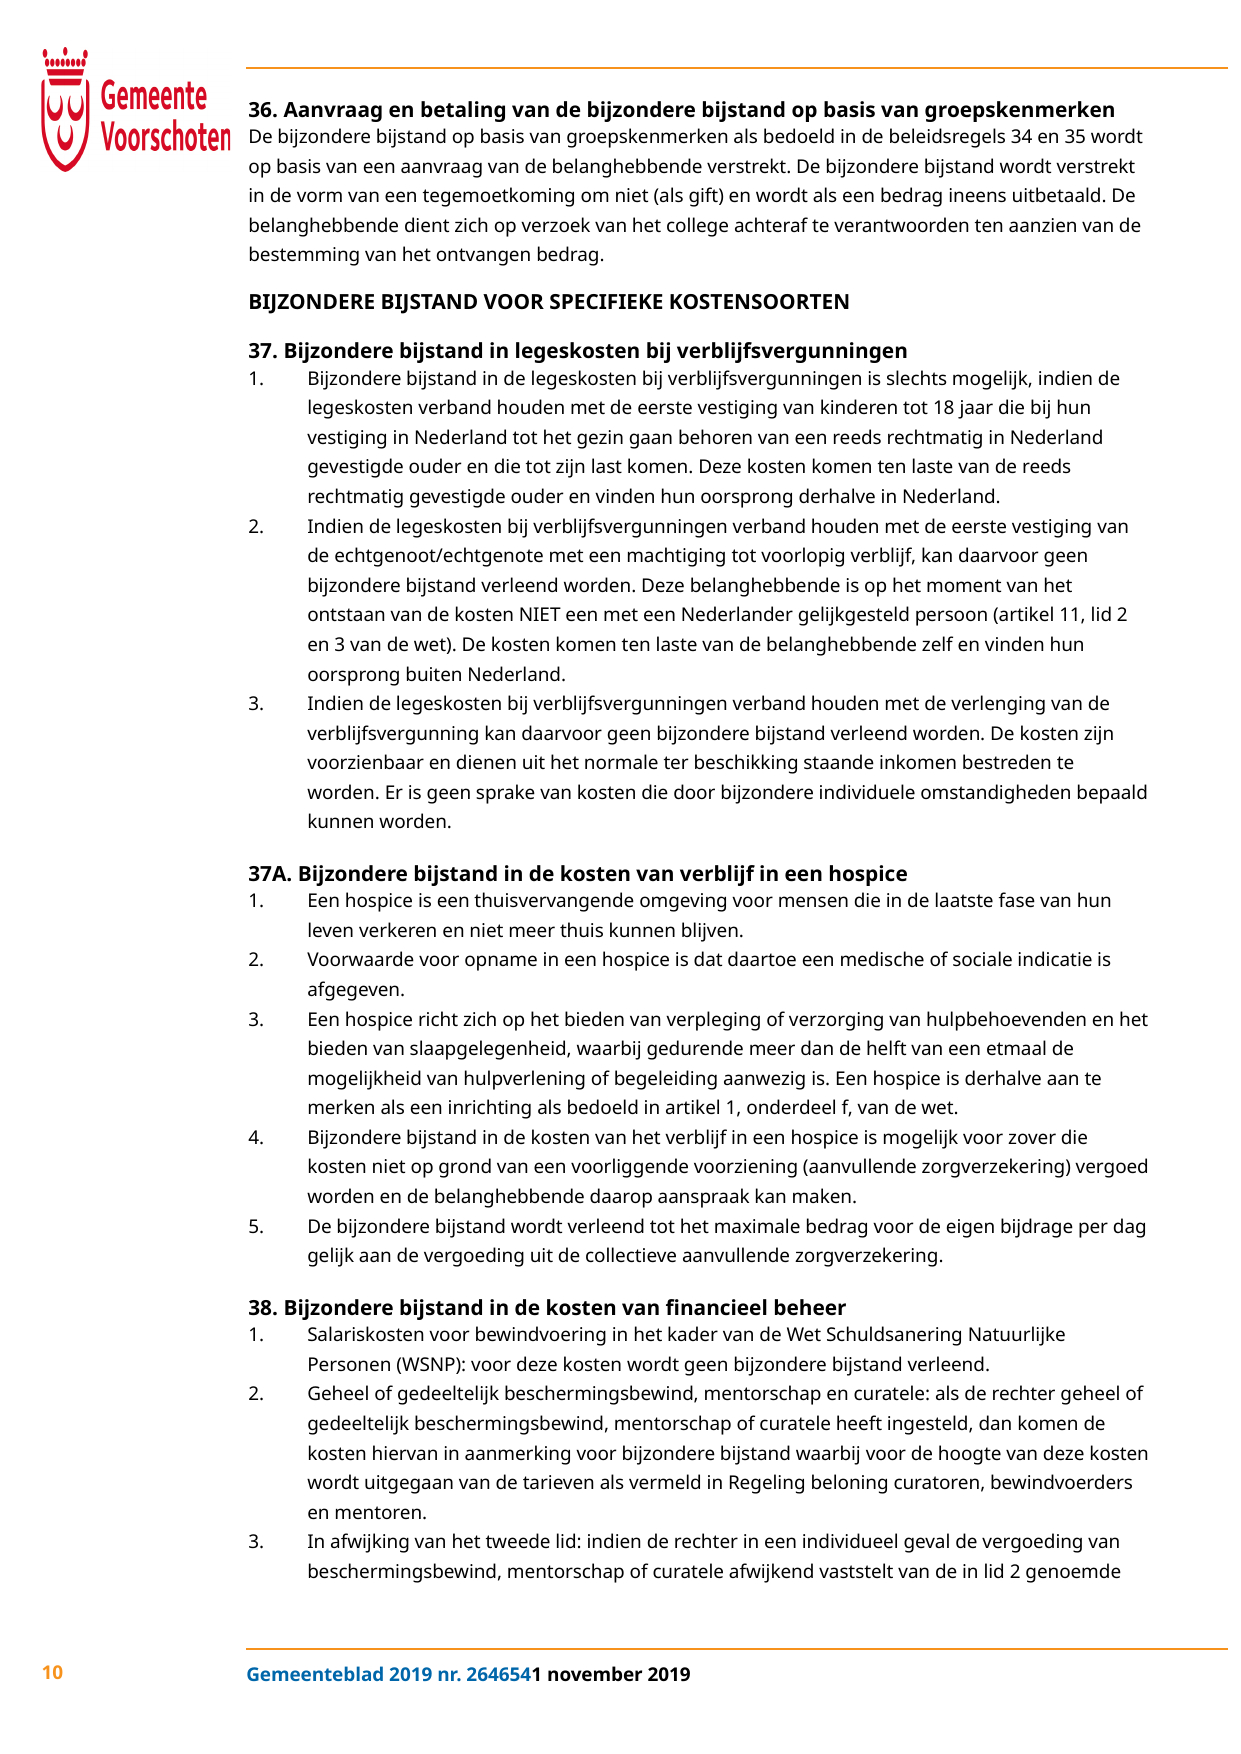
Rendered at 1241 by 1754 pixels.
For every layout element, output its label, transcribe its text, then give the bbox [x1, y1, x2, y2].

text 38. Bijzondere bijstand in de kosten van financieel beheer [248, 1293, 1152, 1321]
list Indien de legeskosten bij verblijfsvergunningen verband houden met de eerste vestiging van de echtgenoot/echtgenote met een machtiging tot voorlopig verblijf, kan daarvoor geen bijzondere bijstand verleend worden. Deze belanghebbende is op het moment van het ontstaan van de kosten NIET een met een Nederlander gelijkgesteld persoon (artikel 11, lid 2 en 3 van de wet). De kosten komen ten laste van de belanghebbende zelf en vinden hun oorsprong buiten Nederland. [248, 513, 1152, 686]
text 36. Aanvraag en betaling van de bijzondere bijstand op basis van groepskenmerken [248, 95, 1152, 123]
list Bijzondere bijstand in de kosten van het verblijf in een hospice is mogelijk voor zover die kosten niet op grond van een voorliggende voorziening (aanvullende zorgverzekering) vergoed worden en de belanghebbende daarop aanspraak kan maken. [248, 1124, 1152, 1209]
list Voorwaarde voor opname in een hospice is dat daartoe een medische of sociale indicatie is afgegeven. [248, 947, 1152, 1002]
list In afwijking van het tweede lid: indien de rechter in een individueel geval de vergoeding van beschermingsbewind, mentorschap of curatele afwijkend vaststelt van de in lid 2 genoemde [248, 1528, 1152, 1584]
list Een hospice is een thuisvervangende omgeving voor mensen die in de laatste fase van hun leven verkeren en niet meer thuis kunnen blijven. [248, 887, 1152, 943]
text BIJZONDERE BIJSTAND VOOR SPECIFIEKE KOSTENSOORTEN [248, 287, 1152, 316]
list Salariskosten voor bewindvoering in het kader van de Wet Schuldsanering Natuurlijke Personen (WSNP): voor deze kosten wordt geen bijzondere bijstand verleend. [248, 1321, 1152, 1377]
list De bijzondere bijstand wordt verleend tot het maximale bedrag voor de eigen bijdrage per dag gelijk aan de vergoeding uit de collectieve aanvullende zorgverzekering. [248, 1213, 1152, 1268]
text 37. Bijzondere bijstand in legeskosten bij verblijfsvergunningen [248, 336, 1152, 365]
text De bijzondere bijstand op basis van groepskenmerken als bedoeld in de beleidsregels 34 en 35 wordt op basis van een aanvraag van de belanghebbende verstrekt. De bijzondere bijstand wordt verstrekt in de vorm van een tegemoetkoming om niet (als gift) en wordt als een bedrag ineens uitbetaald. De belanghebbende dient zich op verzoek van het college achteraf te verantwoorden ten aanzien van de bestemming van het ontvangen bedrag. [248, 123, 1152, 267]
list Bijzondere bijstand in de legeskosten bij verblijfsvergunningen is slechts mogelijk, indien de legeskosten verband houden met de eerste vestiging van kinderen tot 18 jaar die bij hun vestiging in Nederland tot het gezin gaan behoren van een reeds rechtmatig in Nederland gevestigde ouder en die tot zijn last komen. Deze kosten komen ten laste van de reeds rechtmatig gevestigde ouder en vinden hun oorsprong derhalve in Nederland. [248, 365, 1152, 509]
list Een hospice richt zich op het bieden van verpleging of verzorging van hulpbehoevenden en het bieden van slaapgelegenheid, waarbij gedurende meer dan de helft van een etmaal de mogelijkheid van hulpverlening of begeleiding aanwezig is. Een hospice is derhalve aan te merken als een inrichting als bedoeld in artikel 1, onderdeel f, van de wet. [248, 1006, 1152, 1120]
text 37A. Bijzondere bijstand in de kosten van verblijf in een hospice [248, 859, 1152, 887]
picture [41, 47, 231, 172]
list Indien de legeskosten bij verblijfsvergunningen verband houden met de verlenging van de verblijfsvergunning kan daarvoor geen bijzondere bijstand verleend worden. De kosten zijn voorzienbaar en dienen uit het normale ter beschikking staande inkomen bestreden te worden. Er is geen sprake van kosten die door bijzondere individuele omstandigheden bepaald kunnen worden. [248, 690, 1152, 834]
list Geheel of gedeeltelijk beschermingsbewind, mentorschap en curatele: als de rechter geheel of gedeeltelijk beschermingsbewind, mentorschap of curatele heeft ingesteld, dan komen de kosten hiervan in aanmerking voor bijzondere bijstand waarbij voor de hoogte van deze kosten wordt uitgegaan van de tarieven als vermeld in Regeling beloning curatoren, bewindvoerders en mentoren. [248, 1381, 1152, 1524]
